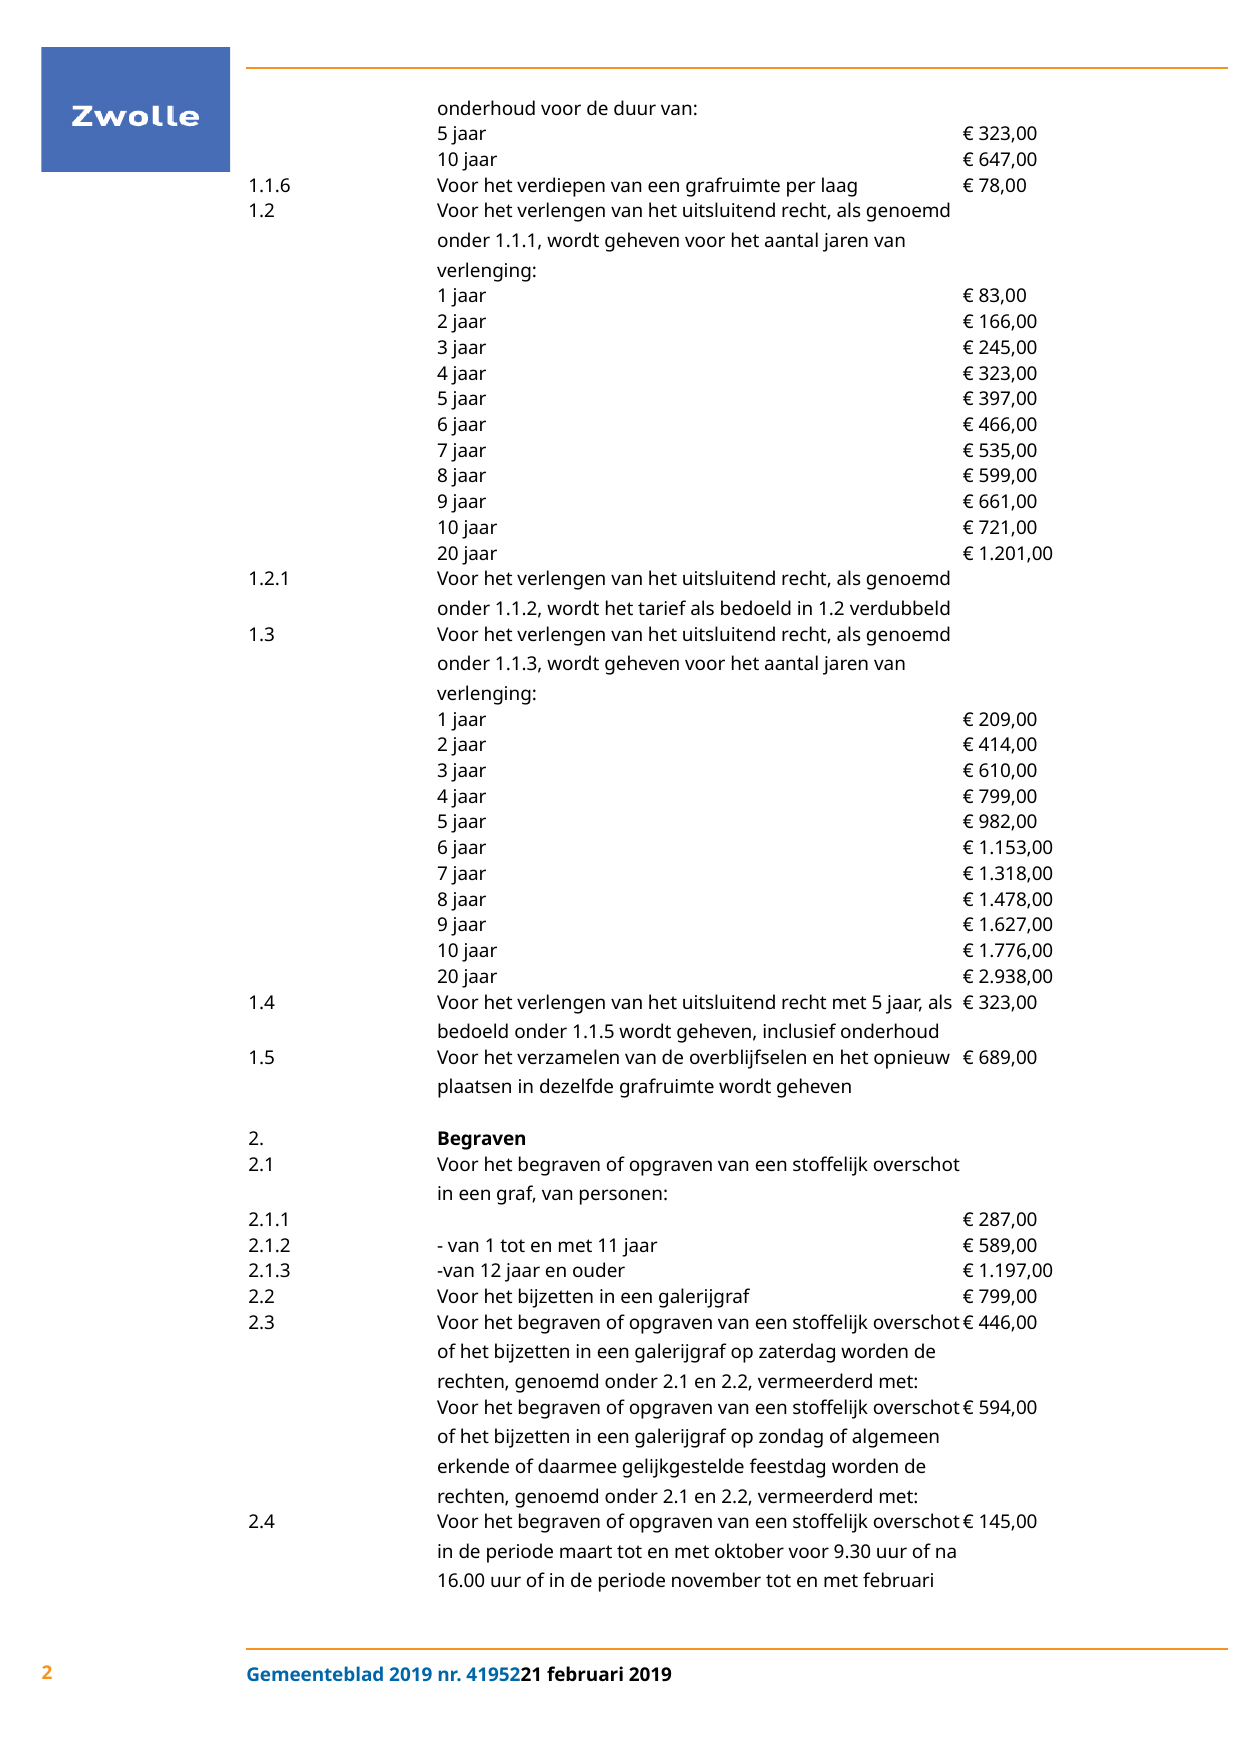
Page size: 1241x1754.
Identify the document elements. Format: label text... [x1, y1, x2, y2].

table_cell Voor het verlengen van het uitsluitend recht met 5 jaar, als bedoeld onder 1.1.5 wordt geheven, inclusief onderhoud [437, 989, 963, 1044]
table_cell 10 jaar [437, 146, 963, 172]
table_cell 4 jaar [437, 783, 963, 809]
table_cell € 1.776,00 [963, 938, 1152, 963]
table_cell € 78,00 [963, 172, 1152, 198]
table_cell € 1.627,00 [963, 912, 1152, 937]
table_cell [963, 566, 1152, 621]
table_cell € 83,00 [963, 283, 1152, 308]
table_cell € 2.938,00 [963, 963, 1152, 989]
table_cell [248, 334, 437, 360]
table_cell € 535,00 [963, 437, 1152, 463]
table_cell Voor het begraven of opgraven van een stoffelijk overschot in een graf, van personen: [437, 1151, 963, 1206]
table_cell € 145,00 [963, 1509, 1152, 1593]
table_cell Voor het begraven of opgraven van een stoffelijk overschot of het bijzetten in een galerijgraf op zaterdag worden de rechten, genoemd onder 2.1 en 2.2, vermeerderd met: [437, 1309, 963, 1394]
table_cell € 1.201,00 [963, 540, 1152, 566]
table_cell 2. [248, 1125, 437, 1151]
table_cell 1.1.6 [248, 172, 437, 198]
table_cell € 689,00 [963, 1044, 1152, 1099]
table_cell Voor het bijzetten in een galerijgraf [437, 1284, 963, 1309]
table_cell € 1.153,00 [963, 835, 1152, 860]
table_cell 1.5 [248, 1044, 437, 1099]
table_cell [248, 783, 437, 809]
table_cell 20 jaar [437, 963, 963, 989]
table_cell € 397,00 [963, 386, 1152, 411]
table_cell Voor het verlengen van het uitsluitend recht, als genoemd onder 1.1.2, wordt het tarief als bedoeld in 1.2 verdubbeld [437, 566, 963, 621]
table_cell € 647,00 [963, 146, 1152, 172]
table_cell [963, 621, 1152, 706]
table_cell € 661,00 [963, 489, 1152, 514]
table_cell [248, 121, 437, 146]
table_cell [248, 308, 437, 334]
table_cell 1.2.1 [248, 566, 437, 621]
table_cell € 1.478,00 [963, 886, 1152, 912]
table_cell 8 jaar [437, 886, 963, 912]
table_cell [248, 886, 437, 912]
table_cell [248, 912, 437, 937]
table_cell 3 jaar [437, 757, 963, 783]
table_cell [248, 386, 437, 411]
table_cell € 599,00 [963, 463, 1152, 488]
table_cell 2 jaar [437, 732, 963, 757]
table_cell € 1.318,00 [963, 860, 1152, 886]
table_cell 5 jaar [437, 121, 963, 146]
table_cell 1.4 [248, 989, 437, 1044]
table_cell € 323,00 [963, 360, 1152, 386]
table_cell € 414,00 [963, 732, 1152, 757]
table_cell onderhoud voor de duur van: [437, 95, 963, 121]
table_cell 1 jaar [437, 706, 963, 732]
table_cell € 594,00 [963, 1394, 1152, 1508]
table_cell Voor het begraven of opgraven van een stoffelijk overschot of het bijzetten in een galerijgraf op zondag of algemeen erkende of daarmee gelijkgestelde feestdag worden de rechten, genoemd onder 2.1 en 2.2, vermeerderd met: [437, 1394, 963, 1508]
table_cell 1 jaar [437, 283, 963, 308]
table_cell [437, 1100, 963, 1125]
table_cell -van 12 jaar en ouder [437, 1258, 963, 1283]
table_cell Voor het verdiepen van een grafruimte per laag [437, 172, 963, 198]
table_cell 10 jaar [437, 514, 963, 540]
table_cell 5 jaar [437, 386, 963, 411]
table_cell 2.1.1 [248, 1206, 437, 1232]
table_cell [248, 283, 437, 308]
table_cell € 209,00 [963, 706, 1152, 732]
table_cell [248, 95, 437, 121]
table_cell 2.1 [248, 1151, 437, 1206]
table_cell 1.3 [248, 621, 437, 706]
table_cell 2.1.3 [248, 1258, 437, 1283]
table_cell [963, 1100, 1152, 1125]
table_cell [963, 1125, 1152, 1151]
table_cell [248, 146, 437, 172]
table_cell [248, 860, 437, 886]
table_cell [248, 1394, 437, 1508]
table_cell [248, 1100, 437, 1125]
table_cell Begraven [437, 1125, 963, 1151]
table_cell 7 jaar [437, 860, 963, 886]
table_cell € 799,00 [963, 783, 1152, 809]
table_cell [437, 1206, 963, 1232]
table_cell Voor het verzamelen van de overblijfselen en het opnieuw plaatsen in dezelfde grafruimte wordt geheven [437, 1044, 963, 1099]
table_cell Voor het begraven of opgraven van een stoffelijk overschot in de periode maart tot en met oktober voor 9.30 uur of na 16.00 uur of in de periode november tot en met februari [437, 1509, 963, 1593]
table_cell 2 jaar [437, 308, 963, 334]
table_cell € 287,00 [963, 1206, 1152, 1232]
table_cell € 446,00 [963, 1309, 1152, 1394]
table_cell 2.4 [248, 1509, 437, 1593]
table_cell [248, 411, 437, 437]
table_cell [248, 514, 437, 540]
table_cell 9 jaar [437, 912, 963, 937]
table_cell [963, 1151, 1152, 1206]
table_cell 2.1.2 [248, 1232, 437, 1258]
table_cell [248, 360, 437, 386]
table_cell 6 jaar [437, 835, 963, 860]
table_cell € 721,00 [963, 514, 1152, 540]
table_cell 8 jaar [437, 463, 963, 488]
table_cell [248, 463, 437, 488]
table_cell [963, 95, 1152, 121]
table_cell € 245,00 [963, 334, 1152, 360]
table_cell 5 jaar [437, 809, 963, 834]
table_cell € 466,00 [963, 411, 1152, 437]
table_cell [248, 706, 437, 732]
table_cell 9 jaar [437, 489, 963, 514]
table_cell € 1.197,00 [963, 1258, 1152, 1283]
table_cell 20 jaar [437, 540, 963, 566]
table_cell € 323,00 [963, 989, 1152, 1044]
table_cell 4 jaar [437, 360, 963, 386]
table_cell 7 jaar [437, 437, 963, 463]
table_cell € 982,00 [963, 809, 1152, 834]
table_cell [248, 489, 437, 514]
table_cell [248, 757, 437, 783]
table_cell - van 1 tot en met 11 jaar [437, 1232, 963, 1258]
table_cell [248, 938, 437, 963]
table_cell [248, 963, 437, 989]
table_cell 6 jaar [437, 411, 963, 437]
table_cell 2.2 [248, 1284, 437, 1309]
table_cell € 166,00 [963, 308, 1152, 334]
table_cell € 799,00 [963, 1284, 1152, 1309]
table_cell € 589,00 [963, 1232, 1152, 1258]
table_cell Voor het verlengen van het uitsluitend recht, als genoemd onder 1.1.1, wordt geheven voor het aantal jaren van verlenging: [437, 198, 963, 283]
table_cell 3 jaar [437, 334, 963, 360]
picture [41, 47, 231, 172]
table_cell 10 jaar [437, 938, 963, 963]
table_cell Voor het verlengen van het uitsluitend recht, als genoemd onder 1.1.3, wordt geheven voor het aantal jaren van verlenging: [437, 621, 963, 706]
table_cell € 610,00 [963, 757, 1152, 783]
table_cell € 323,00 [963, 121, 1152, 146]
table_cell [248, 809, 437, 834]
table_cell [248, 835, 437, 860]
table_cell [248, 540, 437, 566]
table_cell 2.3 [248, 1309, 437, 1394]
table_cell 1.2 [248, 198, 437, 283]
table_cell [963, 198, 1152, 283]
table_cell [248, 437, 437, 463]
table_cell [248, 732, 437, 757]
